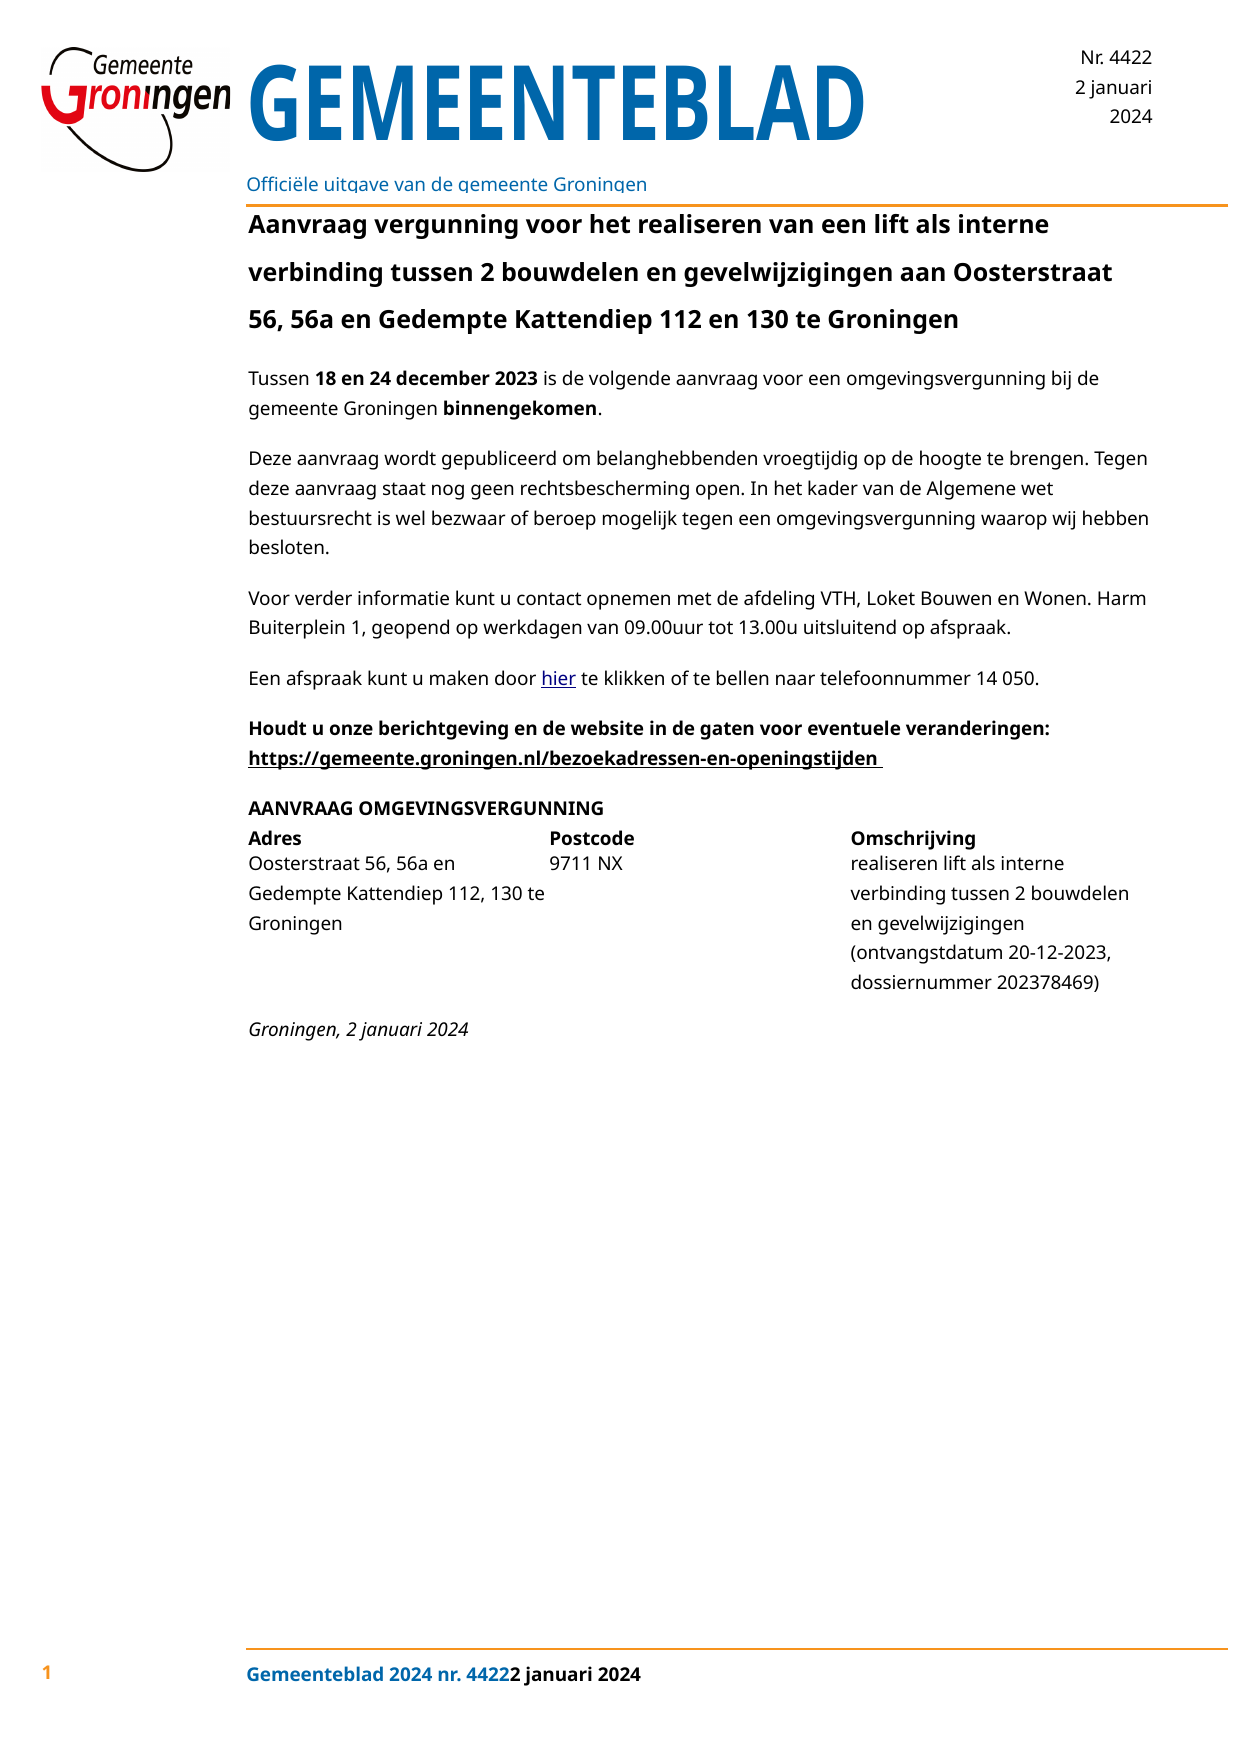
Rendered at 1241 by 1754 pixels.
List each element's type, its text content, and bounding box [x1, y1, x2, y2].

table_cell realiseren lift als interne verbinding tussen 2 bouwdelen en gevelwijzigingen (ontvangstdatum 20-12-2023, dossiernummer 202378469) [850, 851, 1152, 994]
text Groningen, 2 januari 2024 [248, 1016, 1152, 1042]
table_header Omschrijving [850, 825, 1152, 851]
table_cell Oosterstraat 56, 56a en Gedempte Kattendiep 112, 130 te Groningen [248, 851, 549, 994]
text Deze aanvraag wordt gepubliceerd om belanghebbenden vroegtijdig op de hoogte te brengen. Tegen deze aanvraag staat nog geen rechtsbescherming open. In het kader van de Algemene wet bestuursrecht is wel bezwaar of beroep mogelijk tegen een omgevingsvergunning waarop wij hebben besloten. [248, 446, 1152, 560]
text Houdt u onze berichtgeving en de website in de gaten voor eventuele veranderingen: https://gemeente.groningen.nl/bezoekadressen-en-openingstijden [248, 715, 1152, 770]
text Een afspraak kunt u maken door hier te klikken of te bellen naar telefoonnummer 14 050. [248, 665, 1152, 690]
picture [41, 47, 231, 172]
table_cell 9711 NX [549, 851, 850, 994]
table_header Adres [248, 825, 549, 851]
table_header Postcode [549, 825, 850, 851]
text Voor verder informatie kunt u contact opnemen met de afdeling VTH, Loket Bouwen en Wonen. Harm Buiterplein 1, geopend op werkdagen van 09.00uur tot 13.00u uitsluitend op afspraak. [248, 585, 1152, 640]
text AANVRAAG OMGEVINGSVERGUNNING [248, 795, 1152, 821]
text Tussen 18 en 24 december 2023 is de volgende aanvraag voor een omgevingsvergunning bij de gemeente Groningen binnengekomen. [248, 366, 1152, 421]
text Aanvraag vergunning voor het realiseren van een lift als interne verbinding tussen 2 bouwdelen en gevelwijzigingen aan Oosterstraat 56, 56a en Gedempte Kattendiep 112 en 130 te Groningen [248, 207, 1152, 336]
